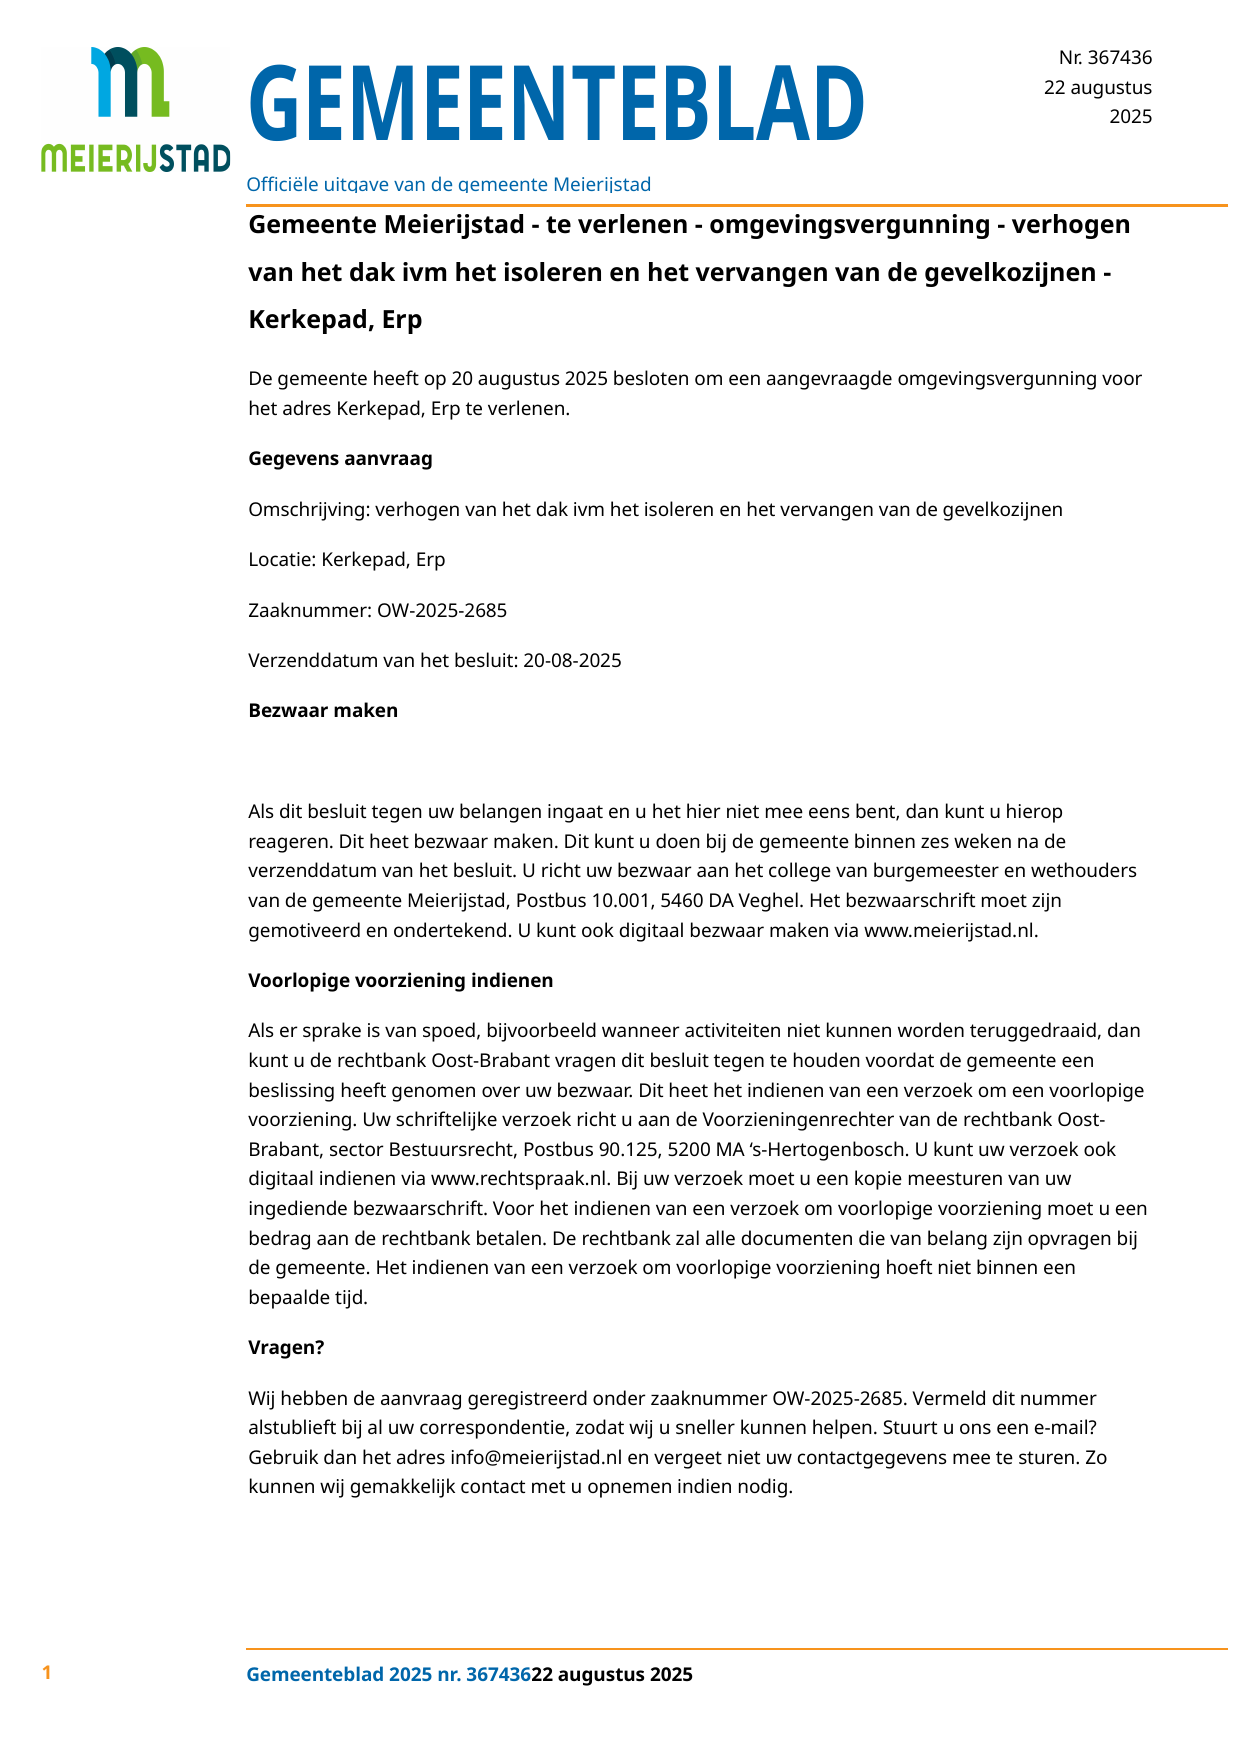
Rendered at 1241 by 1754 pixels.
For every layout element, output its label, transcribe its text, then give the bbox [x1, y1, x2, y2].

text Gegevens aanvraag [248, 446, 1152, 471]
text Omschrijving: verhogen van het dak ivm het isoleren en het vervangen van de gevelkozijnen [248, 496, 1152, 522]
text Gemeente Meierijstad - te verlenen - omgevingsvergunning - verhogen van het dak ivm het isoleren en het vervangen van de gevelkozijnen - Kerkepad, Erp [248, 207, 1152, 336]
text De gemeente heeft op 20 augustus 2025 besloten om een aangevraagde omgevingsvergunning voor het adres Kerkepad, Erp te verlenen. [248, 366, 1152, 421]
text Wij hebben de aanvraag geregistreerd onder zaaknummer OW-2025-2685. Vermeld dit nummer alstublieft bij al uw correspondentie, zodat wij u sneller kunnen helpen. Stuurt u ons een e-mail? Gebruik dan het adres info@meierijstad.nl en vergeet niet uw contactgegevens mee te sturen. Zo kunnen wij gemakkelijk contact met u opnemen indien nodig. [248, 1385, 1152, 1499]
text Verzenddatum van het besluit: 20-08-2025 [248, 647, 1152, 673]
picture [41, 47, 231, 172]
text Voorlopige voorziening indienen [248, 967, 1152, 993]
text Als er sprake is van spoed, bijvoorbeeld wanneer activiteiten niet kunnen worden teruggedraaid, dan kunt u de rechtbank Oost-Brabant vragen dit besluit tegen te houden voordat de gemeente een beslissing heeft genomen over uw bezwaar. Dit heet het indienen van een verzoek om een voorlopige voorziening. Uw schriftelijke verzoek richt u aan de Voorzieningenrechter van de rechtbank Oost-Brabant, sector Bestuursrecht, Postbus 90.125, 5200 MA ‘s-Hertogenbosch. U kunt uw verzoek ook digitaal indienen via www.rechtspraak.nl. Bij uw verzoek moet u een kopie meesturen van uw ingediende bezwaarschrift. Voor het indienen van een verzoek om voorlopige voorziening moet u een bedrag aan de rechtbank betalen. De rechtbank zal alle documenten die van belang zijn opvragen bij de gemeente. Het indienen van een verzoek om voorlopige voorziening hoeft niet binnen een bepaalde tijd. [248, 1018, 1152, 1309]
text Bezwaar maken [248, 698, 1152, 723]
text Als dit besluit tegen uw belangen ingaat en u het hier niet mee eens bent, dan kunt u hierop reageren. Dit heet bezwaar maken. Dit kunt u doen bij de gemeente binnen zes weken na de verzenddatum van het besluit. U richt uw bezwaar aan het college van burgemeester en wethouders van de gemeente Meierijstad, Postbus 10.001, 5460 DA Veghel. Het bezwaarschrift moet zijn gemotiveerd en ondertekend. U kunt ook digitaal bezwaar maken via www.meierijstad.nl. [248, 798, 1152, 942]
text Locatie: Kerkepad, Erp [248, 546, 1152, 572]
text Vragen? [248, 1334, 1152, 1360]
text Zaaknummer: OW-2025-2685 [248, 597, 1152, 622]
